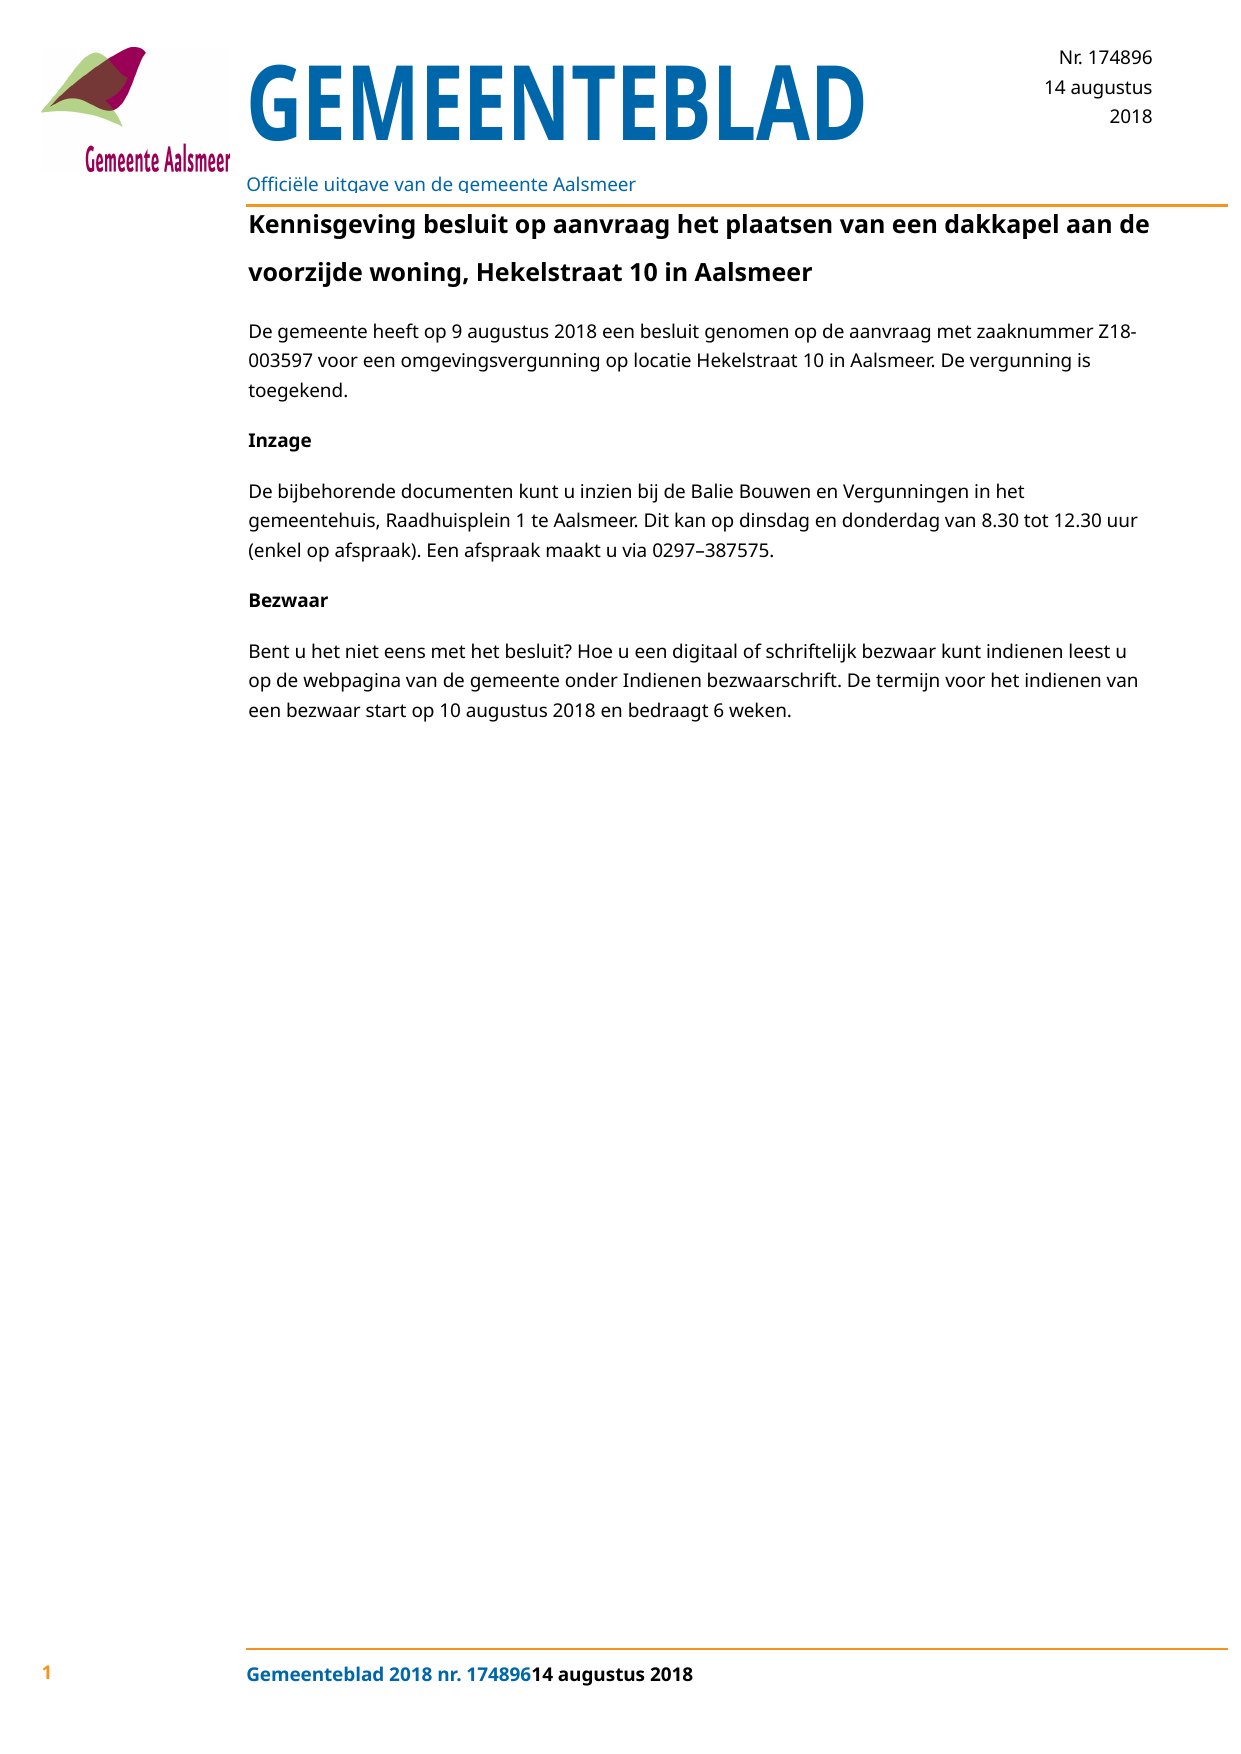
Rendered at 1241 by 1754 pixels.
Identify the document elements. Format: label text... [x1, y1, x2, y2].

text Kennisgeving besluit op aanvraag het plaatsen van een dakkapel aan de voorzijde woning, Hekelstraat 10 in Aalsmeer [248, 207, 1152, 288]
picture [41, 47, 231, 172]
text Bent u het niet eens met het besluit? Hoe u een digitaal of schriftelijk bezwaar kunt indienen leest u op de webpagina van de gemeente onder Indienen bezwaarschrift. De termijn voor het indienen van een bezwaar start op 10 augustus 2018 en bedraagt 6 weken. [248, 638, 1152, 723]
text De gemeente heeft op 9 augustus 2018 een besluit genomen op de aanvraag met zaaknummer Z18-003597 voor een omgevingsvergunning op locatie Hekelstraat 10 in Aalsmeer. De vergunning is toegekend. [248, 318, 1152, 403]
text De bijbehorende documenten kunt u inzien bij de Balie Bouwen en Vergunningen in het gemeentehuis, Raadhuisplein 1 te Aalsmeer. Dit kan op dinsdag en donderdag van 8.30 tot 12.30 uur (enkel op afspraak). Een afspraak maakt u via 0297–387575. [248, 478, 1152, 563]
text Inzage [248, 427, 1152, 453]
text Bezwaar [248, 587, 1152, 613]
